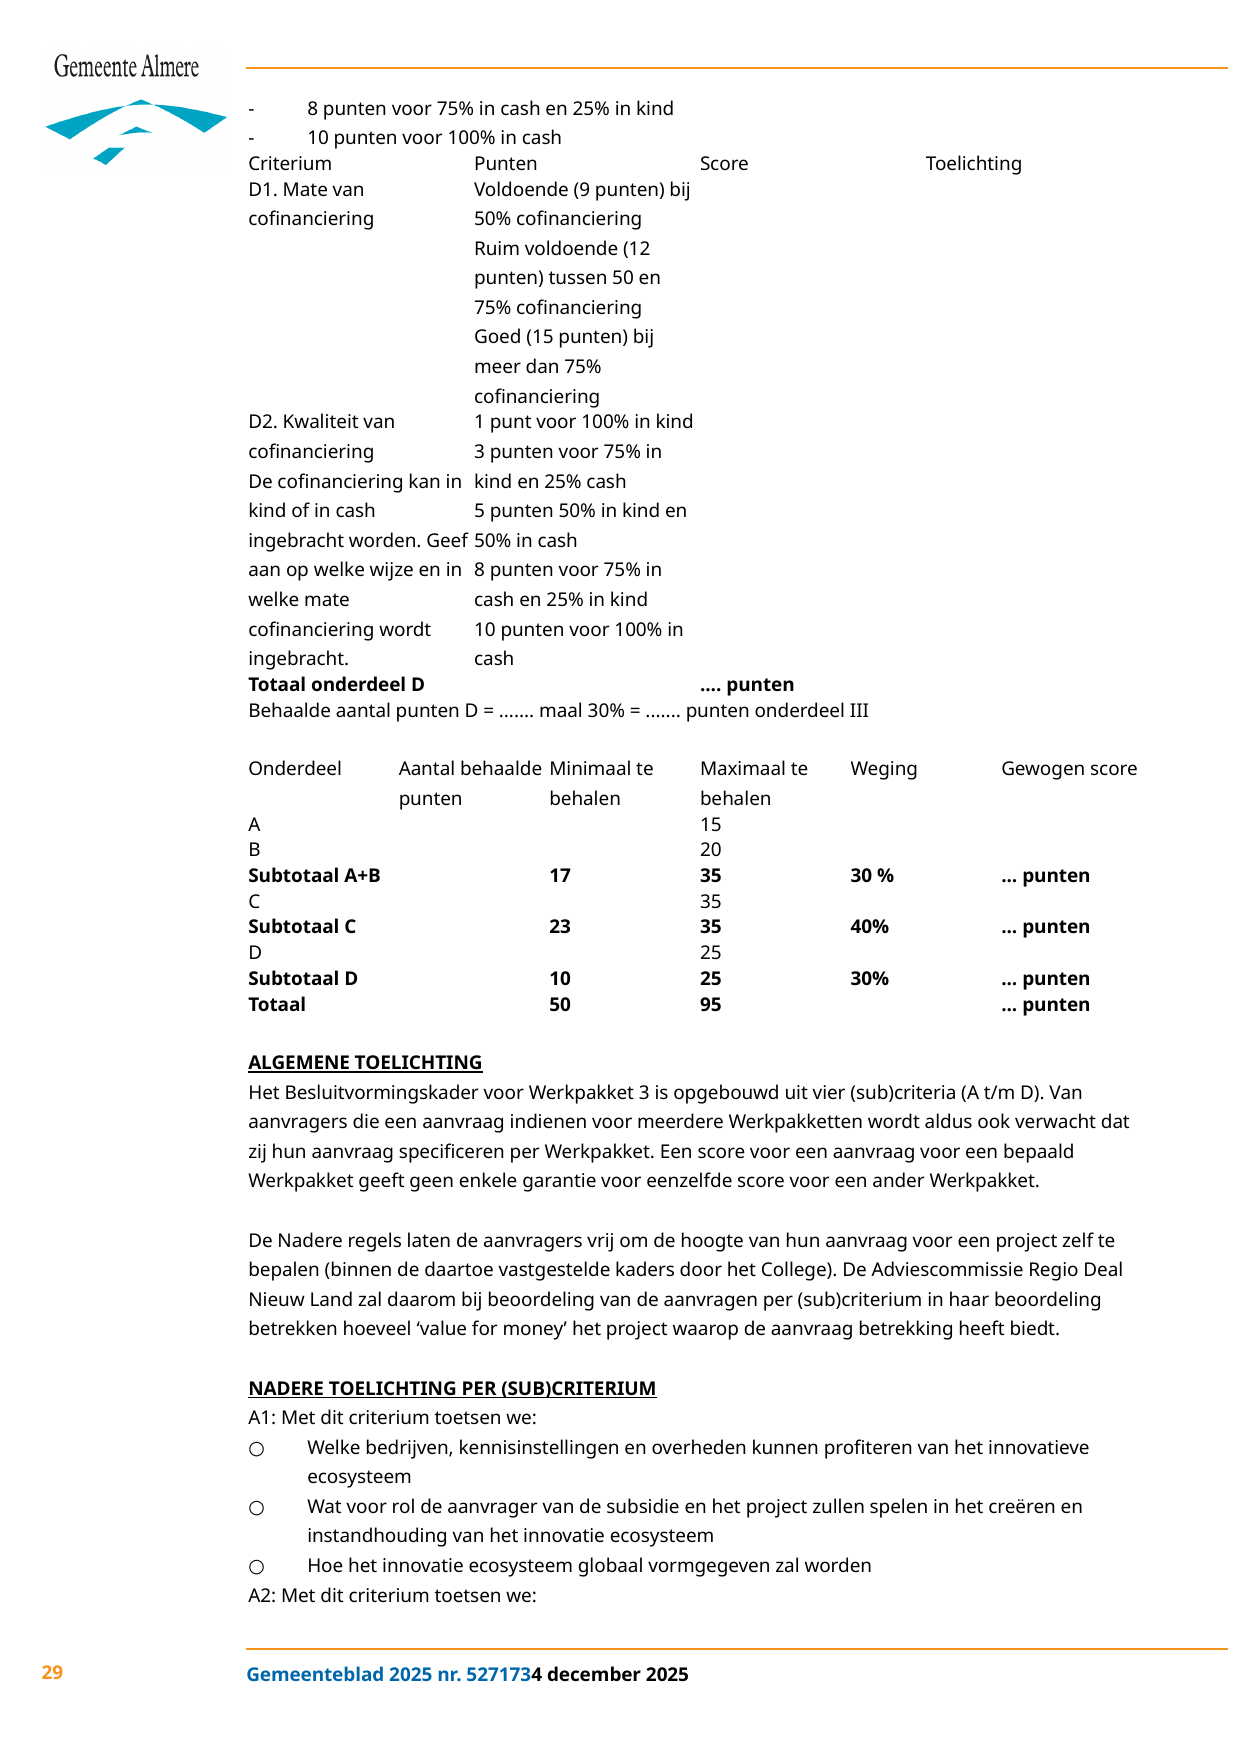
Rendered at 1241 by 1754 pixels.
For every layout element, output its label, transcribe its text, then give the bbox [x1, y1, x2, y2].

text Het Besluitvormingskader voor Werkpakket 3 is opgebouwd uit vier (sub)criteria (A t/m D). Van aanvragers die een aanvraag indienen voor meerdere Werkpakketten wordt aldus ook verwacht dat zij hun aanvraag specificeren per Werkpakket. Een score voor een aanvraag voor een bepaald Werkpakket geeft geen enkele garantie voor eenzelfde score voor een ander Werkpakket. [248, 1079, 1152, 1193]
table_cell [850, 811, 1001, 836]
table_cell Totaal [248, 991, 398, 1017]
table_header Weging [850, 755, 1001, 811]
table_cell 30 % [850, 862, 1001, 888]
table_cell [850, 888, 1001, 914]
table_cell Behaalde aantal punten D = ....... maal 30% = ....... punten onderdeel III [248, 697, 1152, 722]
table_cell 23 [549, 914, 700, 939]
table_cell Totaal onderdeel D [248, 671, 700, 697]
table_cell 50 [549, 991, 700, 1017]
table_cell Subtotaal A+B [248, 862, 398, 888]
table_cell D1. Mate van cofinanciering [248, 176, 474, 409]
table_cell [399, 888, 549, 914]
table_cell 35 [700, 862, 850, 888]
table_cell 40% [850, 914, 1001, 939]
table_cell [850, 836, 1001, 862]
table_cell 95 [700, 991, 850, 1017]
table_cell [399, 811, 549, 836]
text ALGEMENE TOELICHTING [248, 1049, 1152, 1075]
table_cell [1001, 836, 1152, 862]
list Wat voor rol de aanvrager van de subsidie en het project zullen spelen in het creëren en instandhouding van het innovatie ecosysteem [248, 1493, 1152, 1548]
table_cell [399, 914, 549, 939]
table_cell [399, 836, 549, 862]
table_cell [549, 888, 700, 914]
table_cell Toelichting [926, 150, 1152, 176]
table_cell ... punten [1001, 965, 1152, 991]
table_cell 35 [700, 914, 850, 939]
table_header Minimaal te behalen [549, 755, 700, 811]
table_cell Subtotaal D [248, 965, 398, 991]
table_cell [399, 965, 549, 991]
table_cell ... punten [1001, 991, 1152, 1017]
list Welke bedrijven, kennisinstellingen en overheden kunnen profiteren van het innovatieve ecosysteem [248, 1434, 1152, 1489]
table_cell .... punten [700, 671, 1152, 697]
table_cell Voldoende (9 punten) bij 50% cofinanciering Ruim voldoende (12 punten) tussen 50 en 75% cofinanciering Goed (15 punten) bij meer dan 75% cofinanciering [474, 176, 700, 409]
table_cell [700, 409, 926, 671]
table_cell [926, 176, 1152, 409]
table_cell 10 [549, 965, 700, 991]
text A1: Met dit criterium toetsen we: [248, 1404, 1152, 1430]
table_cell 17 [549, 862, 700, 888]
table_cell [399, 991, 549, 1017]
table_cell [700, 176, 926, 409]
table_cell [1001, 811, 1152, 836]
table_cell [1001, 888, 1152, 914]
table_cell 20 [700, 836, 850, 862]
table_cell Criterium [248, 150, 474, 176]
table_cell [926, 409, 1152, 671]
table_cell [399, 939, 549, 965]
table_cell [549, 939, 700, 965]
table_cell [850, 939, 1001, 965]
table_cell D [248, 939, 398, 965]
table_cell ... punten [1001, 862, 1152, 888]
text De Nadere regels laten de aanvragers vrij om de hoogte van hun aanvraag voor een project zelf te bepalen (binnen de daartoe vastgestelde kaders door het College). De Adviescommissie Regio Deal Nieuw Land zal daarom bij beoordeling van de aanvragen per (sub)criterium in haar beoordeling betrekken hoeveel ‘value for money’ het project waarop de aanvraag betrekking heeft biedt. [248, 1227, 1152, 1341]
table_cell [399, 862, 549, 888]
table_cell [549, 811, 700, 836]
table_cell 8 punten voor 75% in cash en 25% in kind 10 punten voor 100% in cash [248, 95, 1152, 150]
table_cell [1001, 939, 1152, 965]
table_cell D2. Kwaliteit van cofinanciering De cofinanciering kan in kind of in cash ingebracht worden. Geef aan op welke wijze en in welke mate cofinanciering wordt ingebracht. [248, 409, 474, 671]
table_header Maximaal te behalen [700, 755, 850, 811]
table_cell 25 [700, 965, 850, 991]
table_cell 35 [700, 888, 850, 914]
text A2: Met dit criterium toetsen we: [248, 1582, 1152, 1608]
table_cell [850, 991, 1001, 1017]
table_cell Score [700, 150, 926, 176]
table_cell B [248, 836, 398, 862]
table_cell 15 [700, 811, 850, 836]
table_cell C [248, 888, 398, 914]
table_header Gewogen score [1001, 755, 1152, 811]
table_header Aantal behaalde punten [399, 755, 549, 811]
table_header Onderdeel [248, 755, 398, 811]
table_cell 1 punt voor 100% in kind 3 punten voor 75% in kind en 25% cash 5 punten 50% in kind en 50% in cash 8 punten voor 75% in cash en 25% in kind 10 punten voor 100% in cash [474, 409, 700, 671]
table_cell A [248, 811, 398, 836]
table_cell [549, 836, 700, 862]
table_cell 30% [850, 965, 1001, 991]
table_cell Punten [474, 150, 700, 176]
table_cell ... punten [1001, 914, 1152, 939]
table_cell 25 [700, 939, 850, 965]
list Hoe het innovatie ecosysteem globaal vormgegeven zal worden [248, 1552, 1152, 1578]
table_cell Subtotaal C [248, 914, 398, 939]
picture [41, 47, 231, 172]
text NADERE TOELICHTING PER (SUB)CRITERIUM [248, 1375, 1152, 1401]
